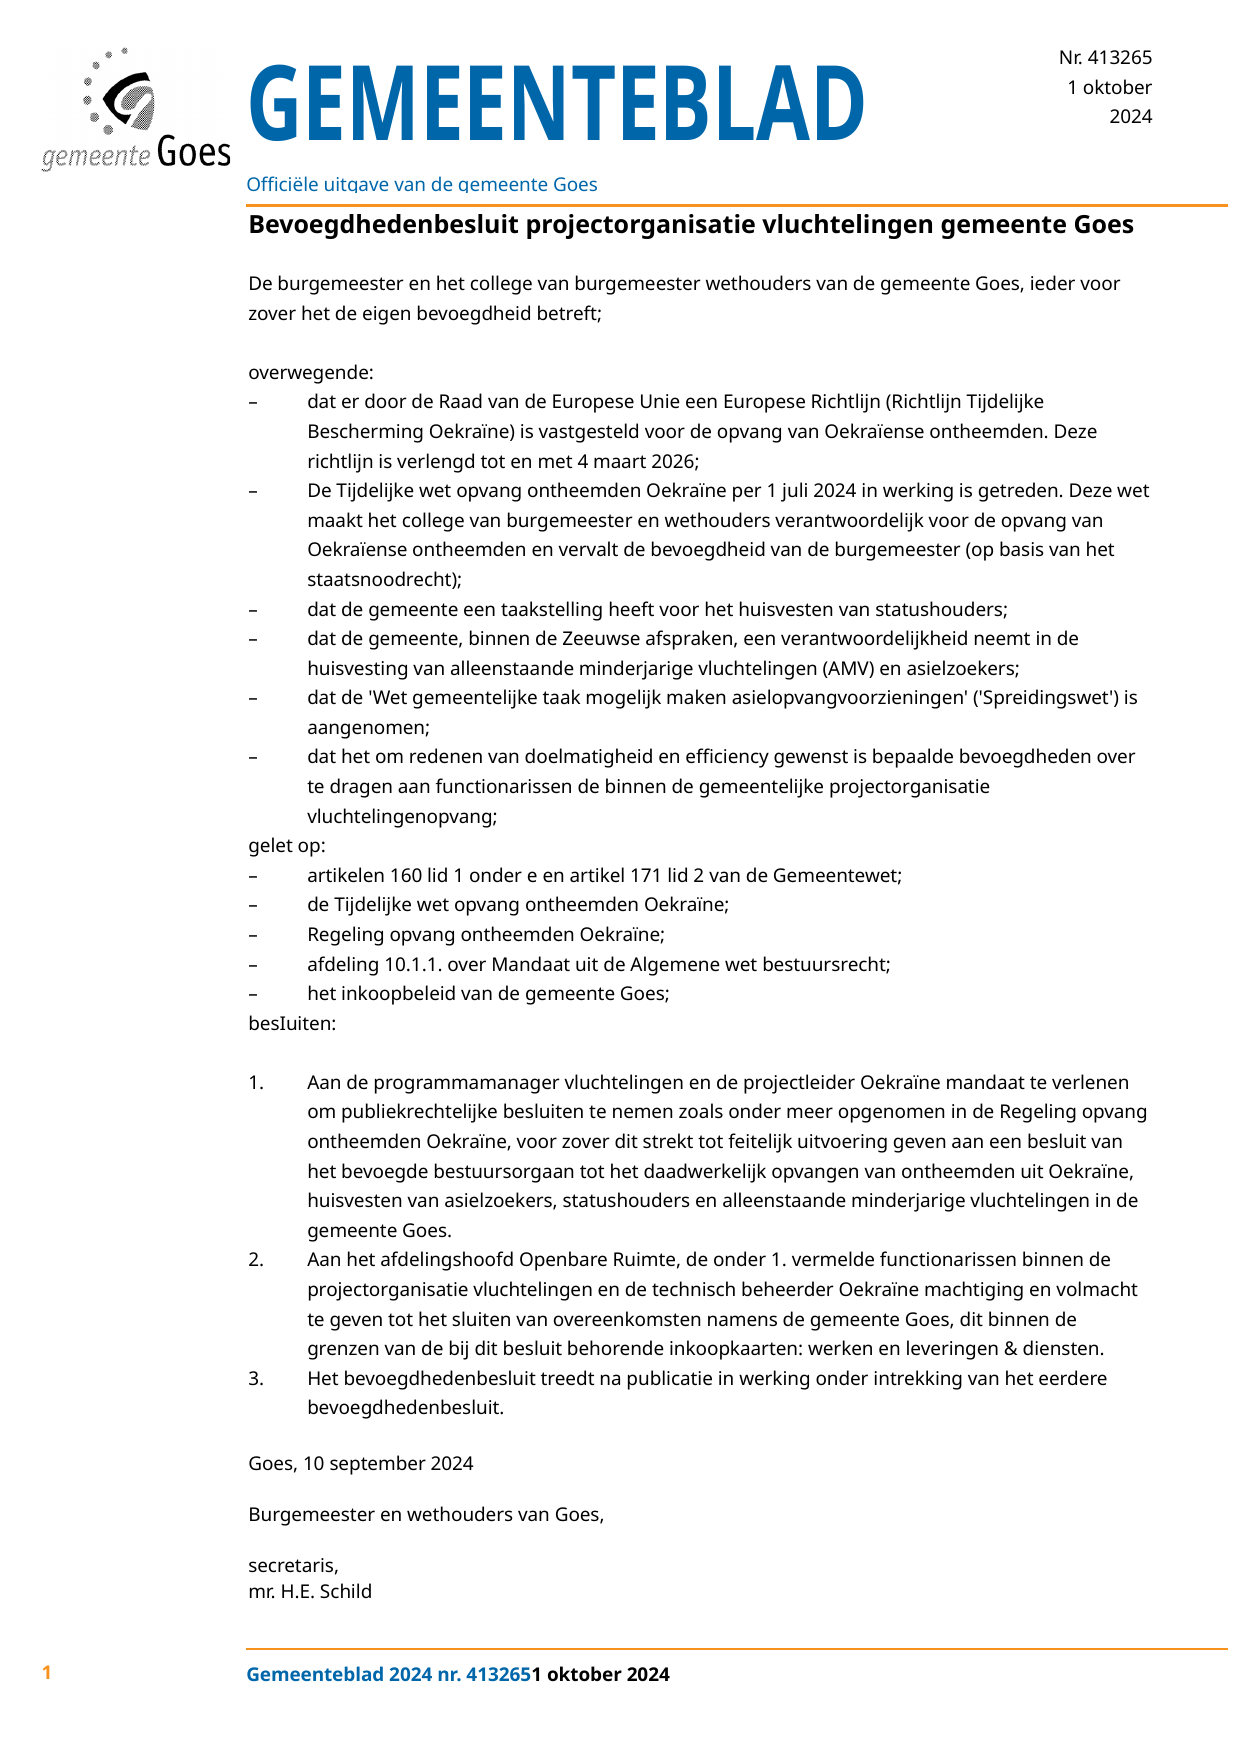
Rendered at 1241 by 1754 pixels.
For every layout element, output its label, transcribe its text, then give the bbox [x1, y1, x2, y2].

list dat de 'Wet gemeentelijke taak mogelijk maken asielopvangvoorzieningen' ('Spreidingswet') is aangenomen; [248, 684, 1152, 740]
text mr. H.E. Schild [248, 1578, 1152, 1604]
text De burgemeester en het college van burgemeester wethouders van de gemeente Goes, ieder voor zover het de eigen bevoegdheid betreft; [248, 270, 1152, 326]
text Goes, 10 september 2024 [248, 1450, 1152, 1476]
list De Tijdelijke wet opvang ontheemden Oekraïne per 1 juli 2024 in werking is getreden. Deze wet maakt het college van burgemeester en wethouders verantwoordelijk voor de opvang van Oekraïense ontheemden en vervalt de bevoegdheid van de burgemeester (op basis van het staatsnoodrecht); [248, 477, 1152, 592]
text gelet op: [248, 832, 1152, 858]
list afdeling 10.1.1. over Mandaat uit de Algemene wet bestuursrecht; [248, 951, 1152, 976]
picture [41, 47, 231, 172]
text overwegende: [248, 359, 1152, 385]
list artikelen 160 lid 1 onder e en artikel 171 lid 2 van de Gemeentewet; [248, 862, 1152, 888]
list Aan de programmamanager vluchtelingen en de projectleider Oekraïne mandaat te verlenen om publiekrechtelijke besluiten te nemen zoals onder meer opgenomen in de Regeling opvang ontheemden Oekraïne, voor zover dit strekt tot feitelijk uitvoering geven aan een besluit van het bevoegde bestuursorgaan tot het daadwerkelijk opvangen van ontheemden uit Oekraïne, huisvesten van asielzoekers, statushouders en alleenstaande minderjarige vluchtelingen in de gemeente Goes. [248, 1069, 1152, 1243]
list dat het om redenen van doelmatigheid en efficiency gewenst is bepaalde bevoegdheden over te dragen aan functionarissen de binnen de gemeentelijke projectorganisatie vluchtelingenopvang; [248, 744, 1152, 828]
list het inkoopbeleid van de gemeente Goes; [248, 980, 1152, 1006]
list dat de gemeente, binnen de Zeeuwse afspraken, een verantwoordelijkheid neemt in de huisvesting van alleenstaande minderjarige vluchtelingen (AMV) en asielzoekers; [248, 625, 1152, 681]
list Regeling opvang ontheemden Oekraïne; [248, 921, 1152, 947]
list Het bevoegdhedenbesluit treedt na publicatie in werking onder intrekking van het eerdere bevoegdhedenbesluit. [248, 1365, 1152, 1420]
text Bevoegdhedenbesluit projectorganisatie vluchtelingen gemeente Goes [248, 207, 1152, 241]
text secretaris, [248, 1553, 1152, 1578]
list de Tijdelijke wet opvang ontheemden Oekraïne; [248, 892, 1152, 917]
list dat de gemeente een taakstelling heeft voor het huisvesten van statushouders; [248, 596, 1152, 621]
list dat er door de Raad van de Europese Unie een Europese Richtlijn (Richtlijn Tijdelijke Bescherming Oekraïne) is vastgesteld voor de opvang van Oekraïense ontheemden. Deze richtlijn is verlengd tot en met 4 maart 2026; [248, 389, 1152, 473]
text Burgemeester en wethouders van Goes, [248, 1501, 1152, 1527]
list Aan het afdelingshoofd Openbare Ruimte, de onder 1. vermelde functionarissen binnen de projectorganisatie vluchtelingen en de technisch beheerder Oekraïne machtiging en volmacht te geven tot het sluiten van overeenkomsten namens de gemeente Goes, dit binnen de grenzen van de bij dit besluit behorende inkoopkaarten: werken en leveringen & diensten. [248, 1247, 1152, 1361]
text besIuiten: [248, 1010, 1152, 1036]
